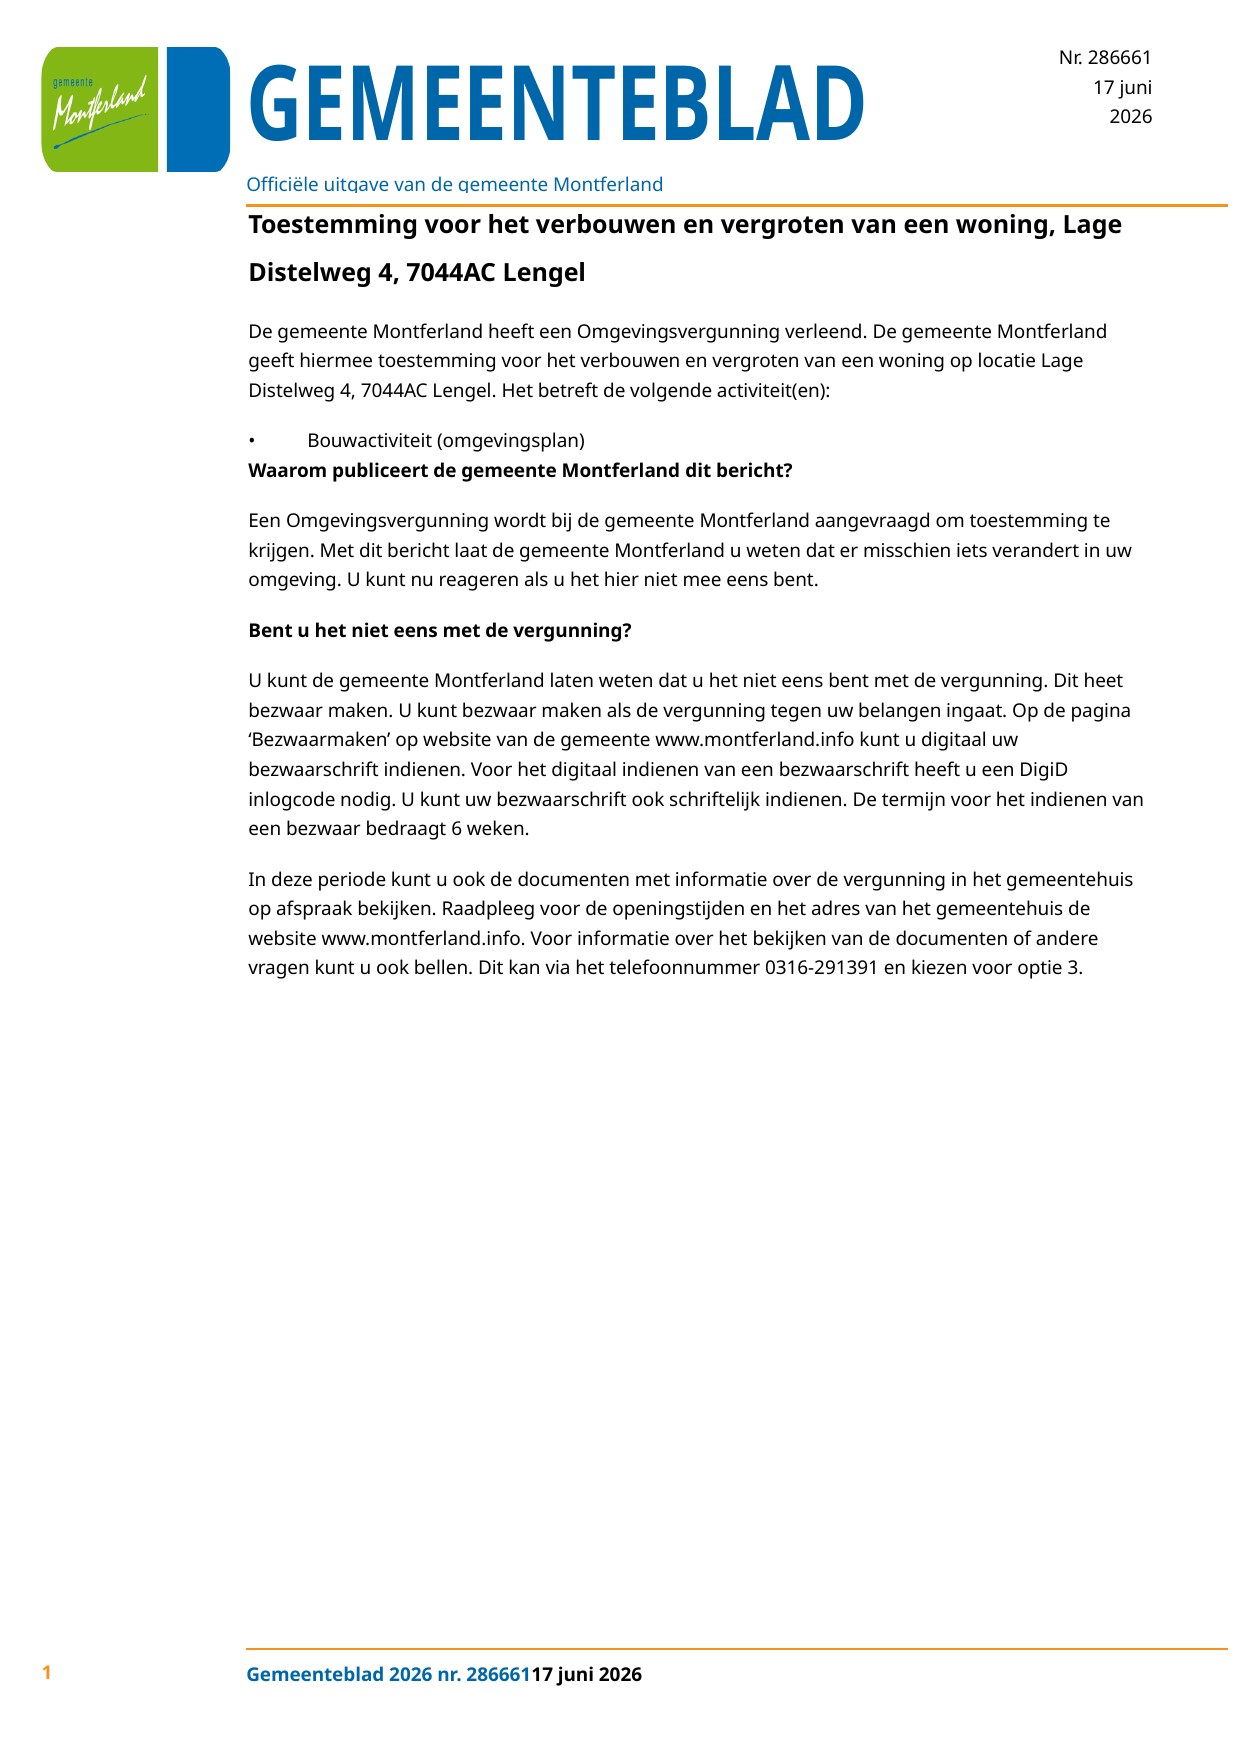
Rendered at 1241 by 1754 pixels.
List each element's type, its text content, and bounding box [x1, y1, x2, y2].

text De gemeente Montferland heeft een Omgevingsvergunning verleend. De gemeente Montferland geeft hiermee toestemming voor het verbouwen en vergroten van een woning op locatie Lage Distelweg 4, 7044AC Lengel. Het betreft de volgende activiteit(en): [248, 318, 1152, 403]
list Bouwactiviteit (omgevingsplan) [248, 427, 1152, 453]
text Een Omgevingsvergunning wordt bij de gemeente Montferland aangevraagd om toestemming te krijgen. Met dit bericht laat de gemeente Montferland u weten dat er misschien iets verandert in uw omgeving. U kunt nu reageren als u het hier niet mee eens bent. [248, 507, 1152, 592]
text Waarom publiceert de gemeente Montferland dit bericht? [248, 457, 1152, 483]
text Toestemming voor het verbouwen en vergroten van een woning, Lage Distelweg 4, 7044AC Lengel [248, 207, 1152, 288]
text In deze periode kunt u ook de documenten met informatie over de vergunning in het gemeentehuis op afspraak bekijken. Raadpleeg voor de openingstijden en het adres van het gemeentehuis de website www.montferland.info. Voor informatie over het bekijken van de documenten of andere vragen kunt u ook bellen. Dit kan via het telefoonnummer 0316-291391 en kiezen voor optie 3. [248, 866, 1152, 980]
picture [41, 47, 231, 172]
text Bent u het niet eens met de vergunning? [248, 617, 1152, 643]
text U kunt de gemeente Montferland laten weten dat u het niet eens bent met de vergunning. Dit heet bezwaar maken. U kunt bezwaar maken als de vergunning tegen uw belangen ingaat. Op de pagina ‘Bezwaarmaken’ op website van de gemeente www.montferland.info kunt u digitaal uw bezwaarschrift indienen. Voor het digitaal indienen van een bezwaarschrift heeft u een DigiD inlogcode nodig. U kunt uw bezwaarschrift ook schriftelijk indienen. De termijn voor het indienen van een bezwaar bedraagt 6 weken. [248, 667, 1152, 841]
